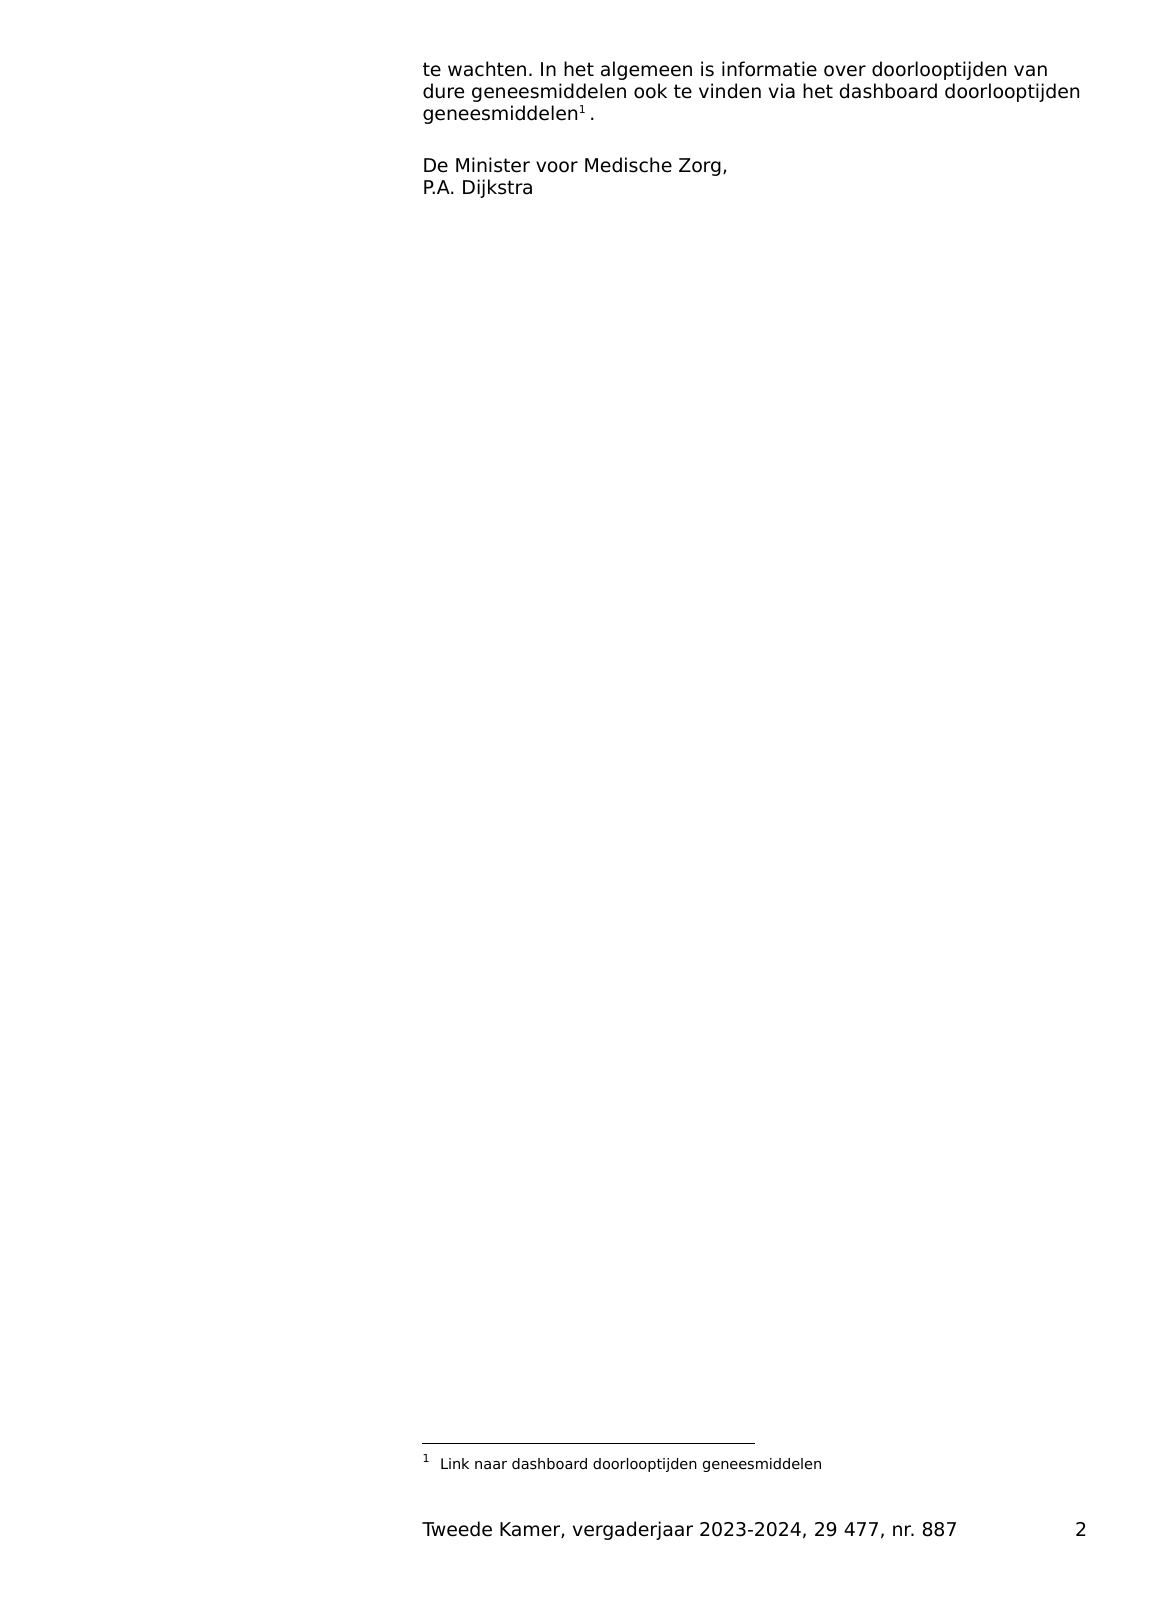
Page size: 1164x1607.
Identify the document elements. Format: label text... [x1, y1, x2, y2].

text Link naar dashboard doorlooptijden geneesmiddelen [422, 1452, 1087, 1474]
text De Minister voor Medische Zorg, P.A. Dijkstra [422, 155, 1087, 199]
text te wachten. In het algemeen is informatie over doorlooptijden van dure geneesmiddelen ook te vinden via het dashboard doorlooptijden geneesmiddelen. [422, 59, 1087, 125]
